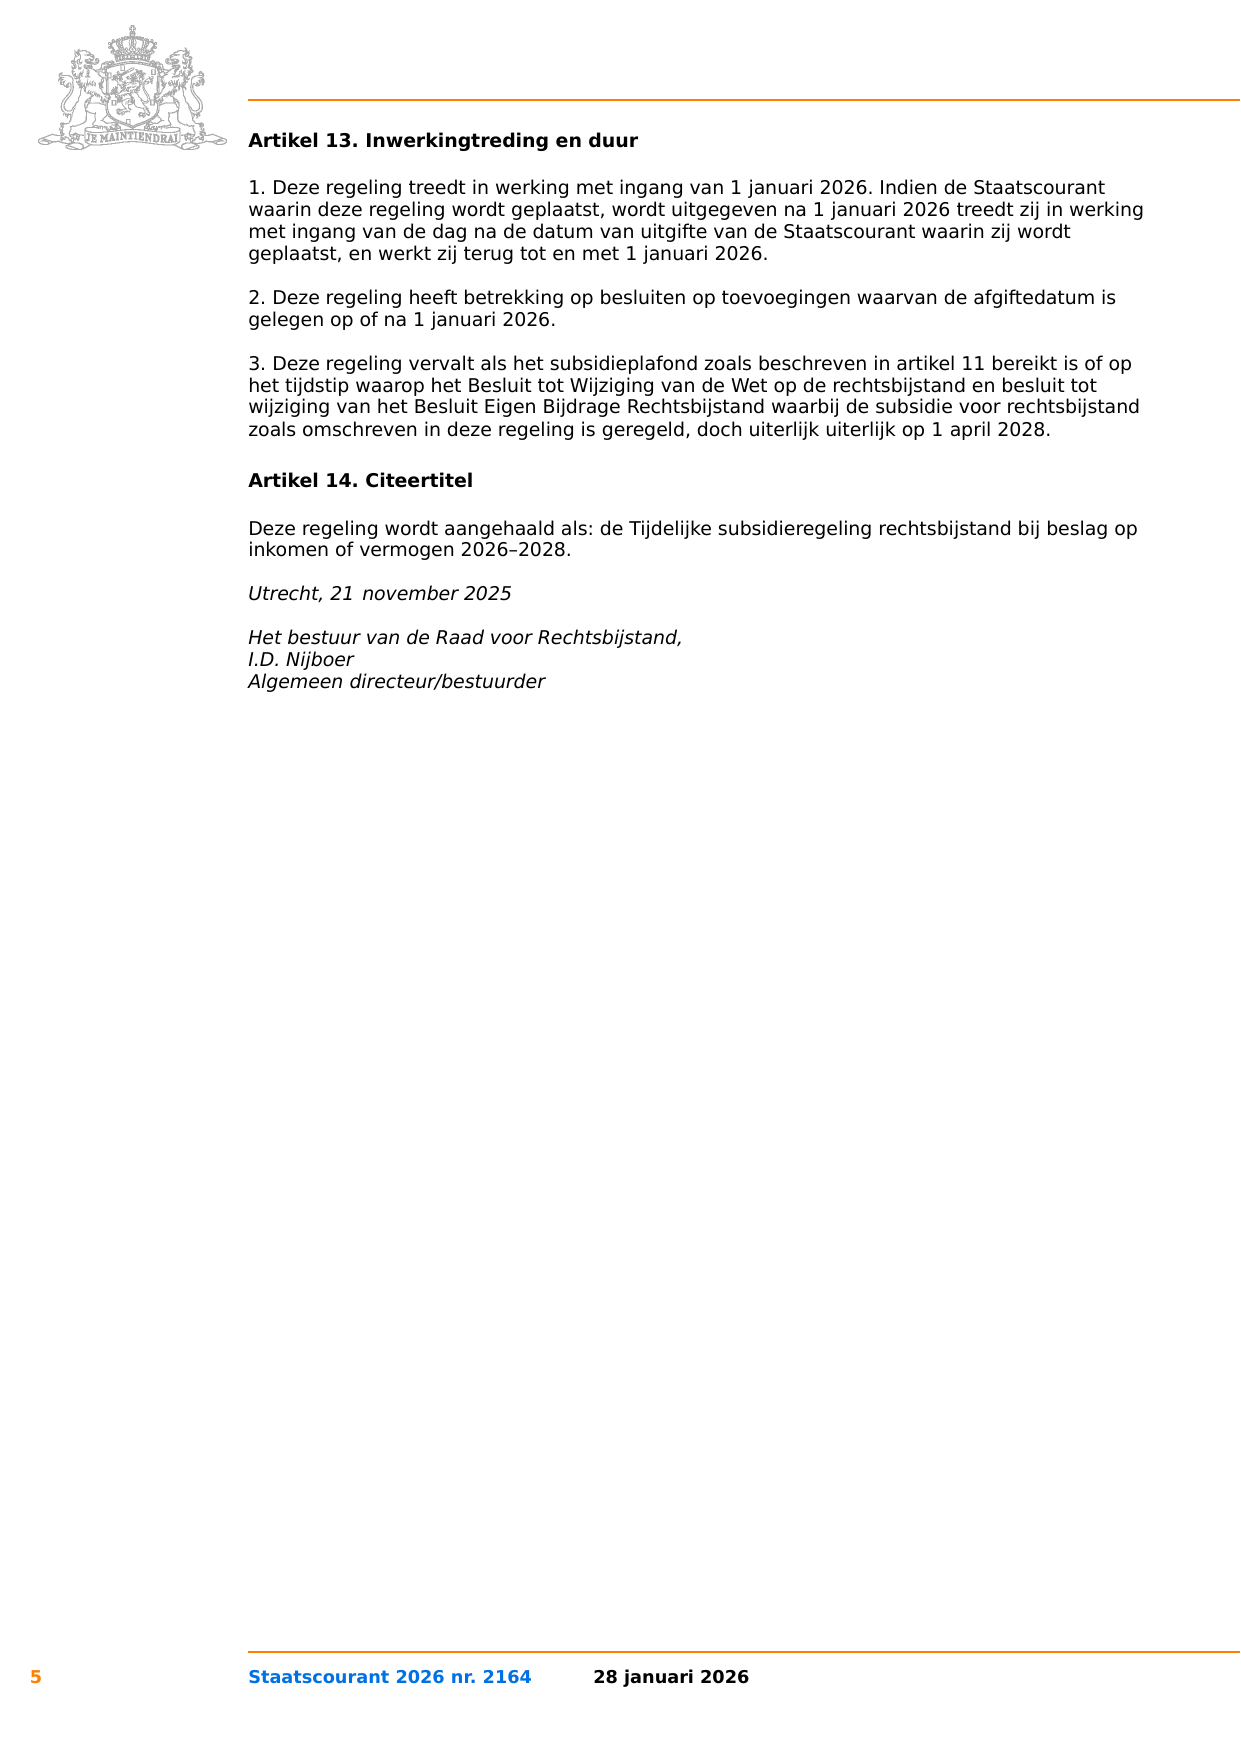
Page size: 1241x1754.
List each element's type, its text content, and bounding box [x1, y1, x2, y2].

text Het bestuur van de Raad voor Rechtsbijstand, I.D. Nijboer Algemeen directeur/bestuurder [248, 627, 1163, 693]
text 3. Deze regeling vervalt als het subsidieplafond zoals beschreven in artikel 11 bereikt is of op het tijdstip waarop het Besluit tot Wijziging van de Wet op de rechtsbijstand en besluit tot wijziging van het Besluit Eigen Bijdrage Rechtsbijstand waarbij de subsidie voor rechtsbijstand zoals omschreven in deze regeling is geregeld, doch uiterlijk uiterlijk op 1 april 2028. [248, 352, 1163, 440]
picture [38, 25, 227, 150]
text Deze regeling wordt aangehaald als: de Tijdelijke subsidieregeling rechtsbijstand bij beslag op inkomen of vermogen 2026–2028. [248, 517, 1163, 561]
subtitle Artikel 13. Inwerkingtreding en duur [248, 130, 1163, 152]
text 1. Deze regeling treedt in werking met ingang van 1 januari 2026. Indien de Staatscourant waarin deze regeling wordt geplaatst, wordt uitgegeven na 1 januari 2026 treedt zij in werking met ingang van de dag na de datum van uitgifte van de Staatscourant waarin zij wordt geplaatst, en werkt zij terug tot en met 1 januari 2026. [248, 177, 1163, 265]
text Utrecht, 21 november 2025 [248, 583, 1163, 605]
text 2. Deze regeling heeft betrekking op besluiten op toevoegingen waarvan de afgiftedatum is gelegen op of na 1 januari 2026. [248, 287, 1163, 331]
subtitle Artikel 14. Citeertitel [248, 470, 1163, 492]
